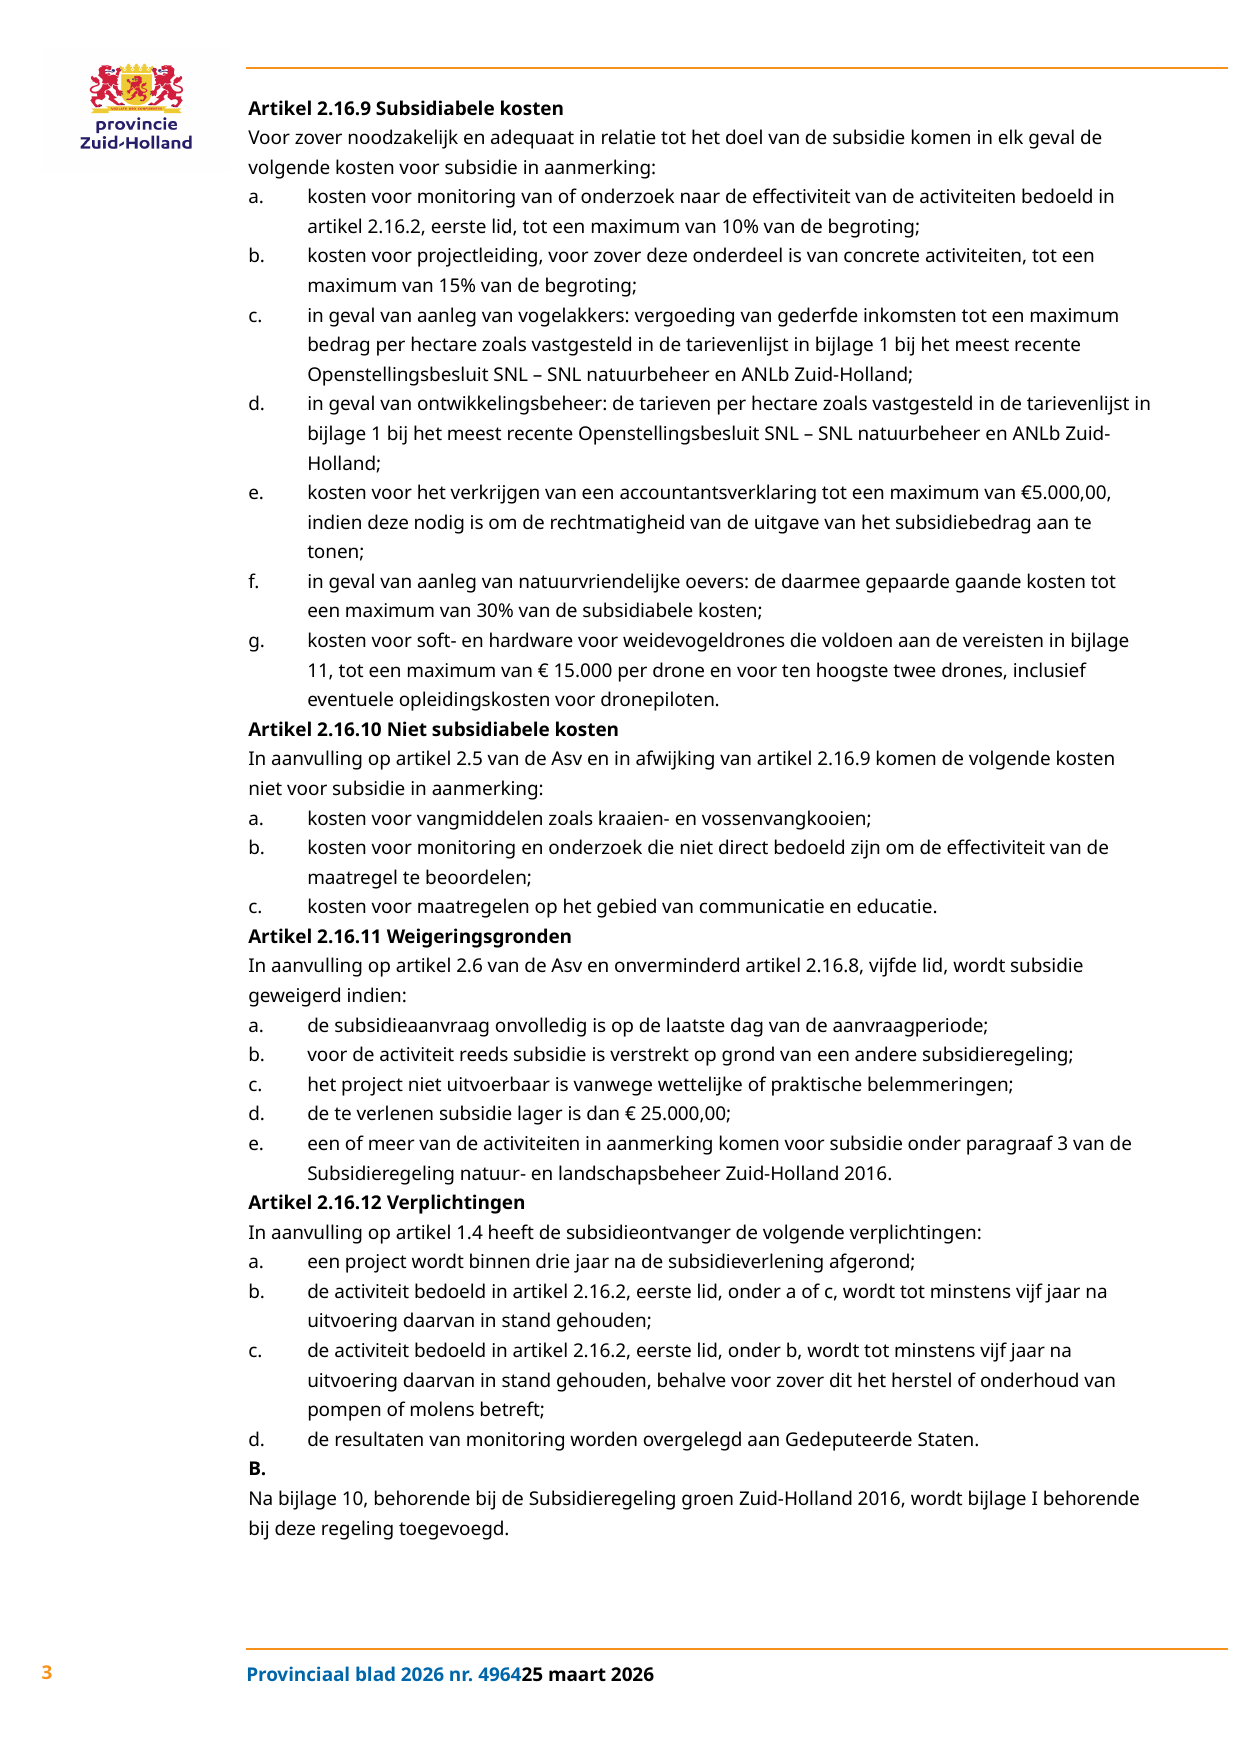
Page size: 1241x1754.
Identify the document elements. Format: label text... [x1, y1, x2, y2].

list de te verlenen subsidie lager is dan € 25.000,00; [248, 1101, 1152, 1126]
list voor de activiteit reeds subsidie is verstrekt op grond van een andere subsidieregeling; [248, 1041, 1152, 1067]
text Voor zover noodzakelijk en adequaat in relatie tot het doel van de subsidie komen in elk geval de volgende kosten voor subsidie in aanmerking: [248, 124, 1152, 180]
list een of meer van de activiteiten in aanmerking komen voor subsidie onder paragraaf 3 van de Subsidieregeling natuur- en landschapsbeheer Zuid-Holland 2016. [248, 1130, 1152, 1186]
list kosten voor het verkrijgen van een accountantsverklaring tot een maximum van €5.000,00, indien deze nodig is om de rechtmatigheid van de uitgave van het subsidiebedrag aan te tonen; [248, 479, 1152, 564]
picture [41, 47, 231, 172]
list een project wordt binnen drie jaar na de subsidieverlening afgerond; [248, 1248, 1152, 1274]
list kosten voor monitoring van of onderzoek naar de effectiviteit van de activiteiten bedoeld in artikel 2.16.2, eerste lid, tot een maximum van 10% van de begroting; [248, 183, 1152, 239]
list kosten voor soft- en hardware voor weidevogeldrones die voldoen aan de vereisten in bijlage 11, tot een maximum van € 15.000 per drone en voor ten hoogste twee drones, inclusief eventuele opleidingskosten voor dronepiloten. [248, 627, 1152, 712]
list in geval van aanleg van vogelakkers: vergoeding van gederfde inkomsten tot een maximum bedrag per hectare zoals vastgesteld in de tarievenlijst in bijlage 1 bij het meest recente Openstellingsbesluit SNL – SNL natuurbeheer en ANLb Zuid-Holland; [248, 302, 1152, 387]
list de activiteit bedoeld in artikel 2.16.2, eerste lid, onder a of c, wordt tot minstens vijf jaar na uitvoering daarvan in stand gehouden; [248, 1278, 1152, 1333]
list in geval van aanleg van natuurvriendelijke oevers: de daarmee gepaarde gaande kosten tot een maximum van 30% van de subsidiabele kosten; [248, 568, 1152, 623]
text B. [248, 1456, 1152, 1481]
text In aanvulling op artikel 2.5 van de Asv en in afwijking van artikel 2.16.9 komen de volgende kosten niet voor subsidie in aanmerking: [248, 746, 1152, 801]
text Artikel 2.16.12 Verplichtingen [248, 1189, 1152, 1215]
text In aanvulling op artikel 1.4 heeft de subsidieontvanger de volgende verplichtingen: [248, 1219, 1152, 1245]
text In aanvulling op artikel 2.6 van de Asv en onverminderd artikel 2.16.8, vijfde lid, wordt subsidie geweigerd indien: [248, 953, 1152, 1008]
list de subsidieaanvraag onvolledig is op de laatste dag van de aanvraagperiode; [248, 1012, 1152, 1038]
list de resultaten van monitoring worden overgelegd aan Gedeputeerde Staten. [248, 1426, 1152, 1452]
text Na bijlage 10, behorende bij de Subsidieregeling groen Zuid-Holland 2016, wordt bijlage I behorende bij deze regeling toegevoegd. [248, 1485, 1152, 1541]
list kosten voor projectleiding, voor zover deze onderdeel is van concrete activiteiten, tot een maximum van 15% van de begroting; [248, 243, 1152, 298]
text Artikel 2.16.9 Subsidiabele kosten [248, 95, 1152, 121]
list in geval van ontwikkelingsbeheer: de tarieven per hectare zoals vastgesteld in de tarievenlijst in bijlage 1 bij het meest recente Openstellingsbesluit SNL – SNL natuurbeheer en ANLb Zuid-Holland; [248, 391, 1152, 476]
list kosten voor maatregelen op het gebied van communicatie en educatie. [248, 893, 1152, 919]
text Artikel 2.16.10 Niet subsidiabele kosten [248, 716, 1152, 742]
list kosten voor monitoring en onderzoek die niet direct bedoeld zijn om de effectiviteit van de maatregel te beoordelen; [248, 834, 1152, 890]
list kosten voor vangmiddelen zoals kraaien- en vossenvangkooien; [248, 805, 1152, 831]
list het project niet uitvoerbaar is vanwege wettelijke of praktische belemmeringen; [248, 1071, 1152, 1097]
text Artikel 2.16.11 Weigeringsgronden [248, 923, 1152, 949]
list de activiteit bedoeld in artikel 2.16.2, eerste lid, onder b, wordt tot minstens vijf jaar na uitvoering daarvan in stand gehouden, behalve voor zover dit het herstel of onderhoud van pompen of molens betreft; [248, 1337, 1152, 1422]
